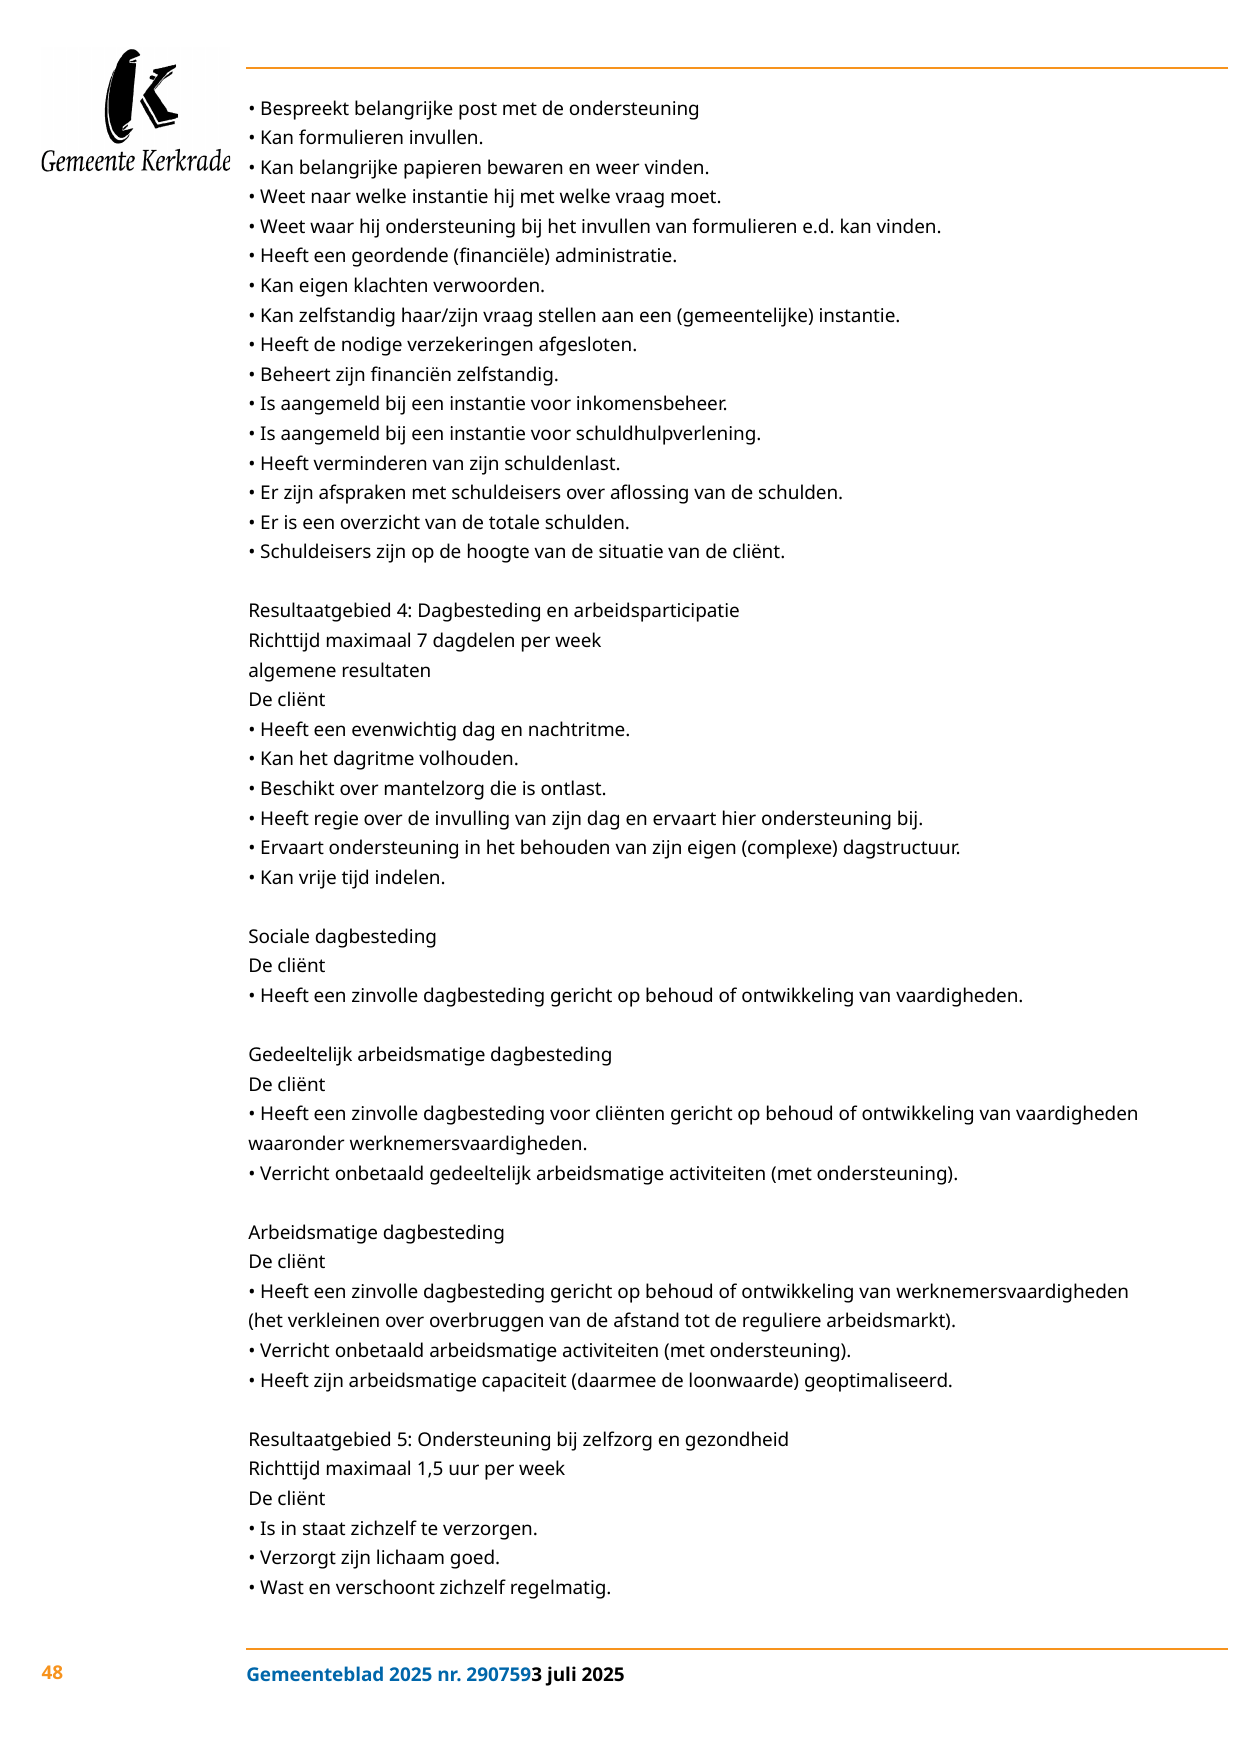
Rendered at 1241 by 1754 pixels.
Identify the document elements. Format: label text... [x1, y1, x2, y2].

text De cliënt [248, 1248, 1152, 1274]
text De cliënt [248, 686, 1152, 712]
text • Er is een overzicht van de totale schulden. [248, 509, 1152, 535]
text • Beschikt over mantelzorg die is ontlast. [248, 775, 1152, 801]
text • Heeft de nodige verzekeringen afgesloten. [248, 331, 1152, 357]
text Gedeeltelijk arbeidsmatige dagbesteding [248, 1041, 1152, 1067]
text • Bespreekt belangrijke post met de ondersteuning [248, 95, 1152, 121]
text • Verricht onbetaald gedeeltelijk arbeidsmatige activiteiten (met ondersteuning). [248, 1160, 1152, 1186]
text • Heeft zijn arbeidsmatige capaciteit (daarmee de loonwaarde) geoptimaliseerd. [248, 1367, 1152, 1393]
text • Kan zelfstandig haar/zijn vraag stellen aan een (gemeentelijke) instantie. [248, 302, 1152, 328]
text • Heeft een zinvolle dagbesteding gericht op behoud of ontwikkeling van vaardigheden. [248, 982, 1152, 1008]
text Richttijd maximaal 7 dagdelen per week [248, 627, 1152, 653]
text Resultaatgebied 5: Ondersteuning bij zelfzorg en gezondheid [248, 1426, 1152, 1452]
text • Verzorgt zijn lichaam goed. [248, 1544, 1152, 1570]
text • Is aangemeld bij een instantie voor inkomensbeheer. [248, 391, 1152, 416]
text • Ervaart ondersteuning in het behouden van zijn eigen (complexe) dagstructuur. [248, 834, 1152, 860]
text De cliënt [248, 953, 1152, 978]
text Arbeidsmatige dagbesteding [248, 1219, 1152, 1245]
text Richttijd maximaal 1,5 uur per week [248, 1456, 1152, 1481]
text • Heeft een evenwichtig dag en nachtritme. [248, 716, 1152, 742]
text • Verricht onbetaald arbeidsmatige activiteiten (met ondersteuning). [248, 1337, 1152, 1363]
text Resultaatgebied 4: Dagbesteding en arbeidsparticipatie [248, 598, 1152, 623]
text • Kan formulieren invullen. [248, 124, 1152, 150]
text • Heeft een zinvolle dagbesteding gericht op behoud of ontwikkeling van werknemersvaardigheden (het verkleinen over overbruggen van de afstand tot de reguliere arbeidsmarkt). [248, 1278, 1152, 1333]
text Sociale dagbesteding [248, 923, 1152, 949]
text • Kan belangrijke papieren bewaren en weer vinden. [248, 154, 1152, 180]
text • Is in staat zichzelf te verzorgen. [248, 1515, 1152, 1541]
text • Heeft een zinvolle dagbesteding voor cliënten gericht op behoud of ontwikkeling van vaardigheden waaronder werknemersvaardigheden. [248, 1101, 1152, 1156]
text • Weet naar welke instantie hij met welke vraag moet. [248, 183, 1152, 209]
text • Heeft een geordende (financiële) administratie. [248, 243, 1152, 268]
text • Beheert zijn financiën zelfstandig. [248, 361, 1152, 387]
text • Wast en verschoont zichzelf regelmatig. [248, 1574, 1152, 1600]
text De cliënt [248, 1071, 1152, 1097]
text • Er zijn afspraken met schuldeisers over aflossing van de schulden. [248, 479, 1152, 505]
text • Weet waar hij ondersteuning bij het invullen van formulieren e.d. kan vinden. [248, 213, 1152, 239]
text algemene resultaten [248, 657, 1152, 683]
picture [41, 47, 231, 172]
text De cliënt [248, 1485, 1152, 1511]
text • Heeft verminderen van zijn schuldenlast. [248, 450, 1152, 476]
text • Schuldeisers zijn op de hoogte van de situatie van de cliënt. [248, 538, 1152, 564]
text • Kan eigen klachten verwoorden. [248, 272, 1152, 298]
text • Kan vrije tijd indelen. [248, 864, 1152, 890]
text • Is aangemeld bij een instantie voor schuldhulpverlening. [248, 420, 1152, 446]
text • Kan het dagritme volhouden. [248, 746, 1152, 771]
text • Heeft regie over de invulling van zijn dag en ervaart hier ondersteuning bij. [248, 805, 1152, 831]
